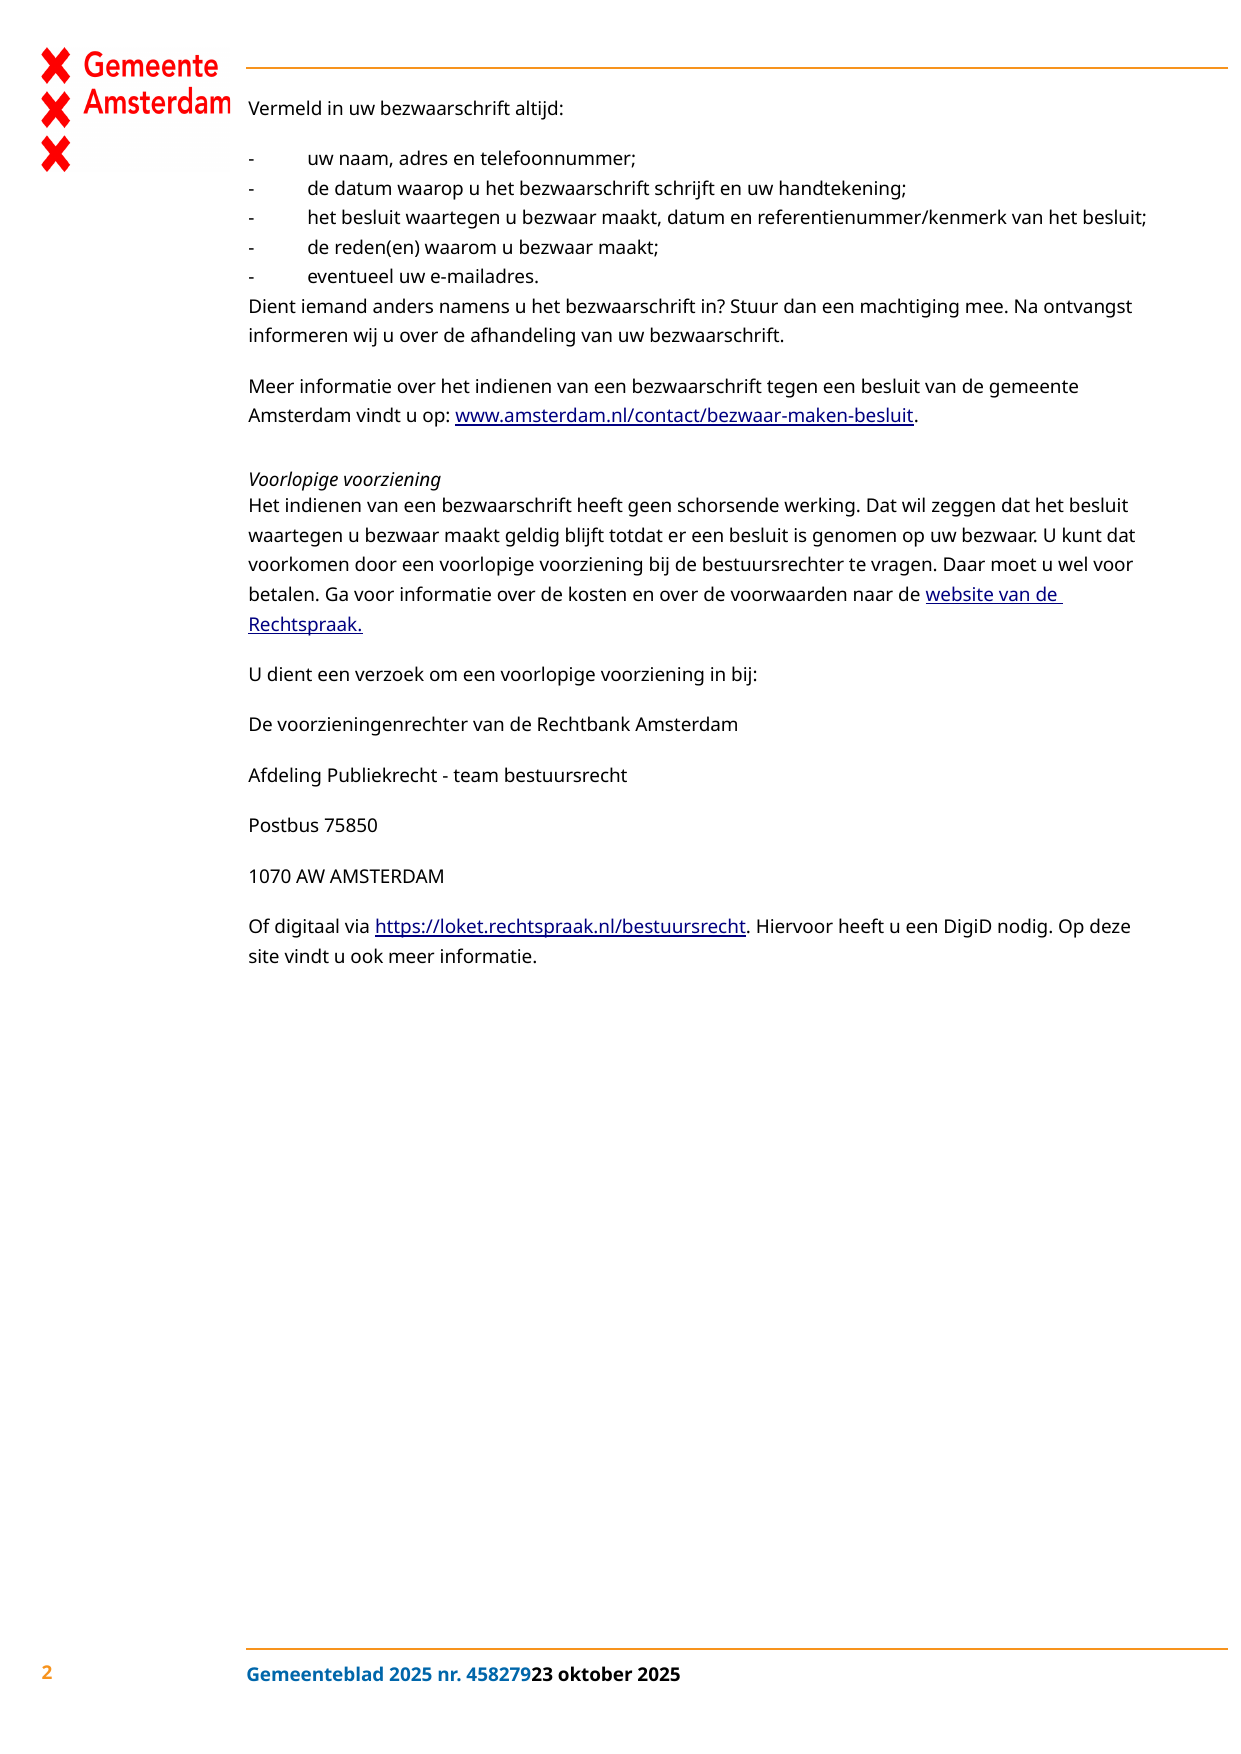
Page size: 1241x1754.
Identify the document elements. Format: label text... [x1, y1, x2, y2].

text De voorzieningenrechter van de Rechtbank Amsterdam [248, 712, 1152, 737]
list de reden(en) waarom u bezwaar maakt; [248, 234, 1152, 260]
list eventueel uw e-mailadres. [248, 263, 1152, 289]
text Afdeling Publiekrecht - team bestuursrecht [248, 762, 1152, 788]
text 1070 AW AMSTERDAM [248, 863, 1152, 888]
text Het indienen van een bezwaarschrift heeft geen schorsende werking. Dat wil zeggen dat het besluit waartegen u bezwaar maakt geldig blijft totdat er een besluit is genomen op uw bezwaar. U kunt dat voorkomen door een voorlopige voorziening bij de bestuursrechter te vragen. Daar moet u wel voor betalen. Ga voor informatie over de kosten en over de voorwaarden naar de website van de Rechtspraak. [248, 492, 1152, 636]
text Meer informatie over het indienen van een bezwaarschrift tegen een besluit van de gemeente Amsterdam vindt u op: www.amsterdam.nl/contact/bezwaar-maken-besluit. [248, 373, 1152, 428]
text Of digitaal via https://loket.rechtspraak.nl/bestuursrecht. Hiervoor heeft u een DigiD nodig. Op deze site vindt u ook meer informatie. [248, 913, 1152, 968]
list uw naam, adres en telefoonnummer; [248, 145, 1152, 171]
text Voorlopige voorziening [248, 467, 1152, 492]
text Dient iemand anders namens u het bezwaarschrift in? Stuur dan een machtiging mee. Na ontvangst informeren wij u over de afhandeling van uw bezwaarschrift. [248, 293, 1152, 348]
text U dient een verzoek om een voorlopige voorziening in bij: [248, 661, 1152, 687]
list de datum waarop u het bezwaarschrift schrijft en uw handtekening; [248, 175, 1152, 201]
picture [41, 47, 231, 172]
list het besluit waartegen u bezwaar maakt, datum en referentienummer/kenmerk van het besluit; [248, 204, 1152, 230]
text Postbus 75850 [248, 812, 1152, 838]
text Vermeld in uw bezwaarschrift altijd: [248, 95, 1152, 121]
